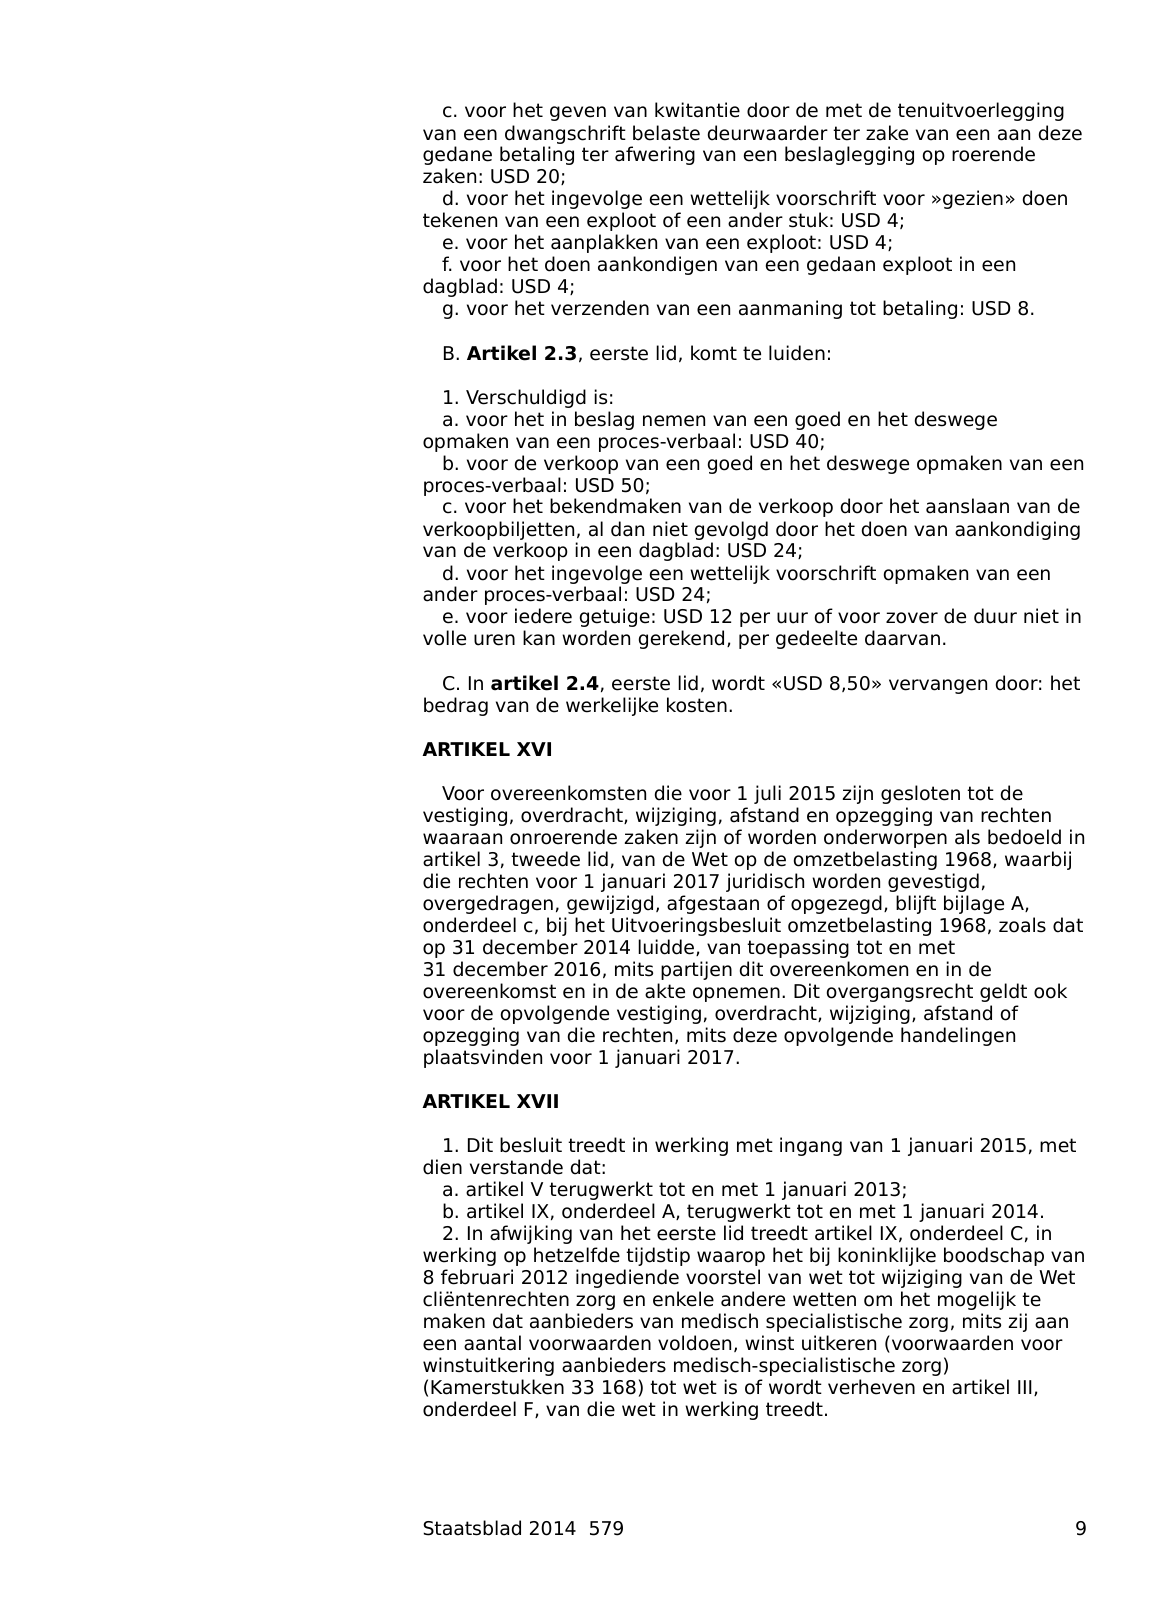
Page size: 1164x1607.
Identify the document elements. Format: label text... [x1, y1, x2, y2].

text C. In artikel 2.4, eerste lid, wordt «USD 8,50» vervangen door: het bedrag van de werkelijke kosten. [422, 672, 1087, 716]
text g. voor het verzenden van een aanmaning tot betaling: USD 8. [422, 298, 1087, 320]
text B. Artikel 2.3, eerste lid, komt te luiden: [422, 342, 1087, 364]
text d. voor het ingevolge een wettelijk voorschrift opmaken van een ander proces-verbaal: USD 24; [422, 562, 1087, 606]
text 2. In afwijking van het eerste lid treedt artikel IX, onderdeel C, in werking op hetzelfde tijdstip waarop het bij koninklijke boodschap van 8 februari 2012 ingediende voorstel van wet tot wijziging van de Wet cliëntenrechten zorg en enkele andere wetten om het mogelijk te maken dat aanbieders van medisch specialistische zorg, mits zij aan een aantal voorwaarden voldoen, winst uitkeren (voorwaarden voor winstuitkering aanbieders medisch-specialistische zorg) (Kamerstukken 33 168) tot wet is of wordt verheven en artikel III, onderdeel F, van die wet in werking treedt. [422, 1223, 1087, 1421]
text f. voor het doen aankondigen van een gedaan exploot in een dagblad: USD 4; [422, 254, 1087, 298]
text 1. Verschuldigd is: [422, 387, 1087, 408]
text e. voor het aanplakken van een exploot: USD 4; [422, 232, 1087, 254]
subtitle ARTIKEL XVII [422, 1091, 1087, 1113]
text e. voor iedere getuige: USD 12 per uur of voor zover de duur niet in volle uren kan worden gerekend, per gedeelte daarvan. [422, 606, 1087, 650]
text 1. Dit besluit treedt in werking met ingang van 1 januari 2015, met dien verstande dat: [422, 1135, 1087, 1179]
text c. voor het bekendmaken van de verkoop door het aanslaan van de verkoopbiljetten, al dan niet gevolgd door het doen van aankondiging van de verkoop in een dagblad: USD 24; [422, 496, 1087, 562]
text d. voor het ingevolge een wettelijk voorschrift voor »gezien» doen tekenen van een exploot of een ander stuk: USD 4; [422, 188, 1087, 232]
text Voor overeenkomsten die voor 1 juli 2015 zijn gesloten tot de vestiging, overdracht, wijziging, afstand en opzegging van rechten waaraan onroerende zaken zijn of worden onderworpen als bedoeld in artikel 3, tweede lid, van de Wet op de omzetbelasting 1968, waarbij die rechten voor 1 januari 2017 juridisch worden gevestigd, overgedragen, gewijzigd, afgestaan of opgezegd, blijft bijlage A, onderdeel c, bij het Uitvoeringsbesluit omzetbelasting 1968, zoals dat op 31 december 2014 luidde, van toepassing tot en met 31 december 2016, mits partijen dit overeenkomen en in de overeenkomst en in de akte opnemen. Dit overgangsrecht geldt ook voor de opvolgende vestiging, overdracht, wijziging, afstand of opzegging van die rechten, mits deze opvolgende handelingen plaatsvinden voor 1 januari 2017. [422, 783, 1087, 1068]
text b. artikel IX, onderdeel A, terugwerkt tot en met 1 januari 2014. [422, 1201, 1087, 1223]
text a. artikel V terugwerkt tot en met 1 januari 2013; [422, 1179, 1087, 1201]
text c. voor het geven van kwitantie door de met de tenuitvoerlegging van een dwangschrift belaste deurwaarder ter zake van een aan deze gedane betaling ter afwering van een beslaglegging op roerende zaken: USD 20; [422, 100, 1087, 188]
text b. voor de verkoop van een goed en het deswege opmaken van een proces-verbaal: USD 50; [422, 452, 1087, 496]
subtitle ARTIKEL XVI [422, 739, 1087, 761]
text a. voor het in beslag nemen van een goed en het deswege opmaken van een proces-verbaal: USD 40; [422, 408, 1087, 452]
